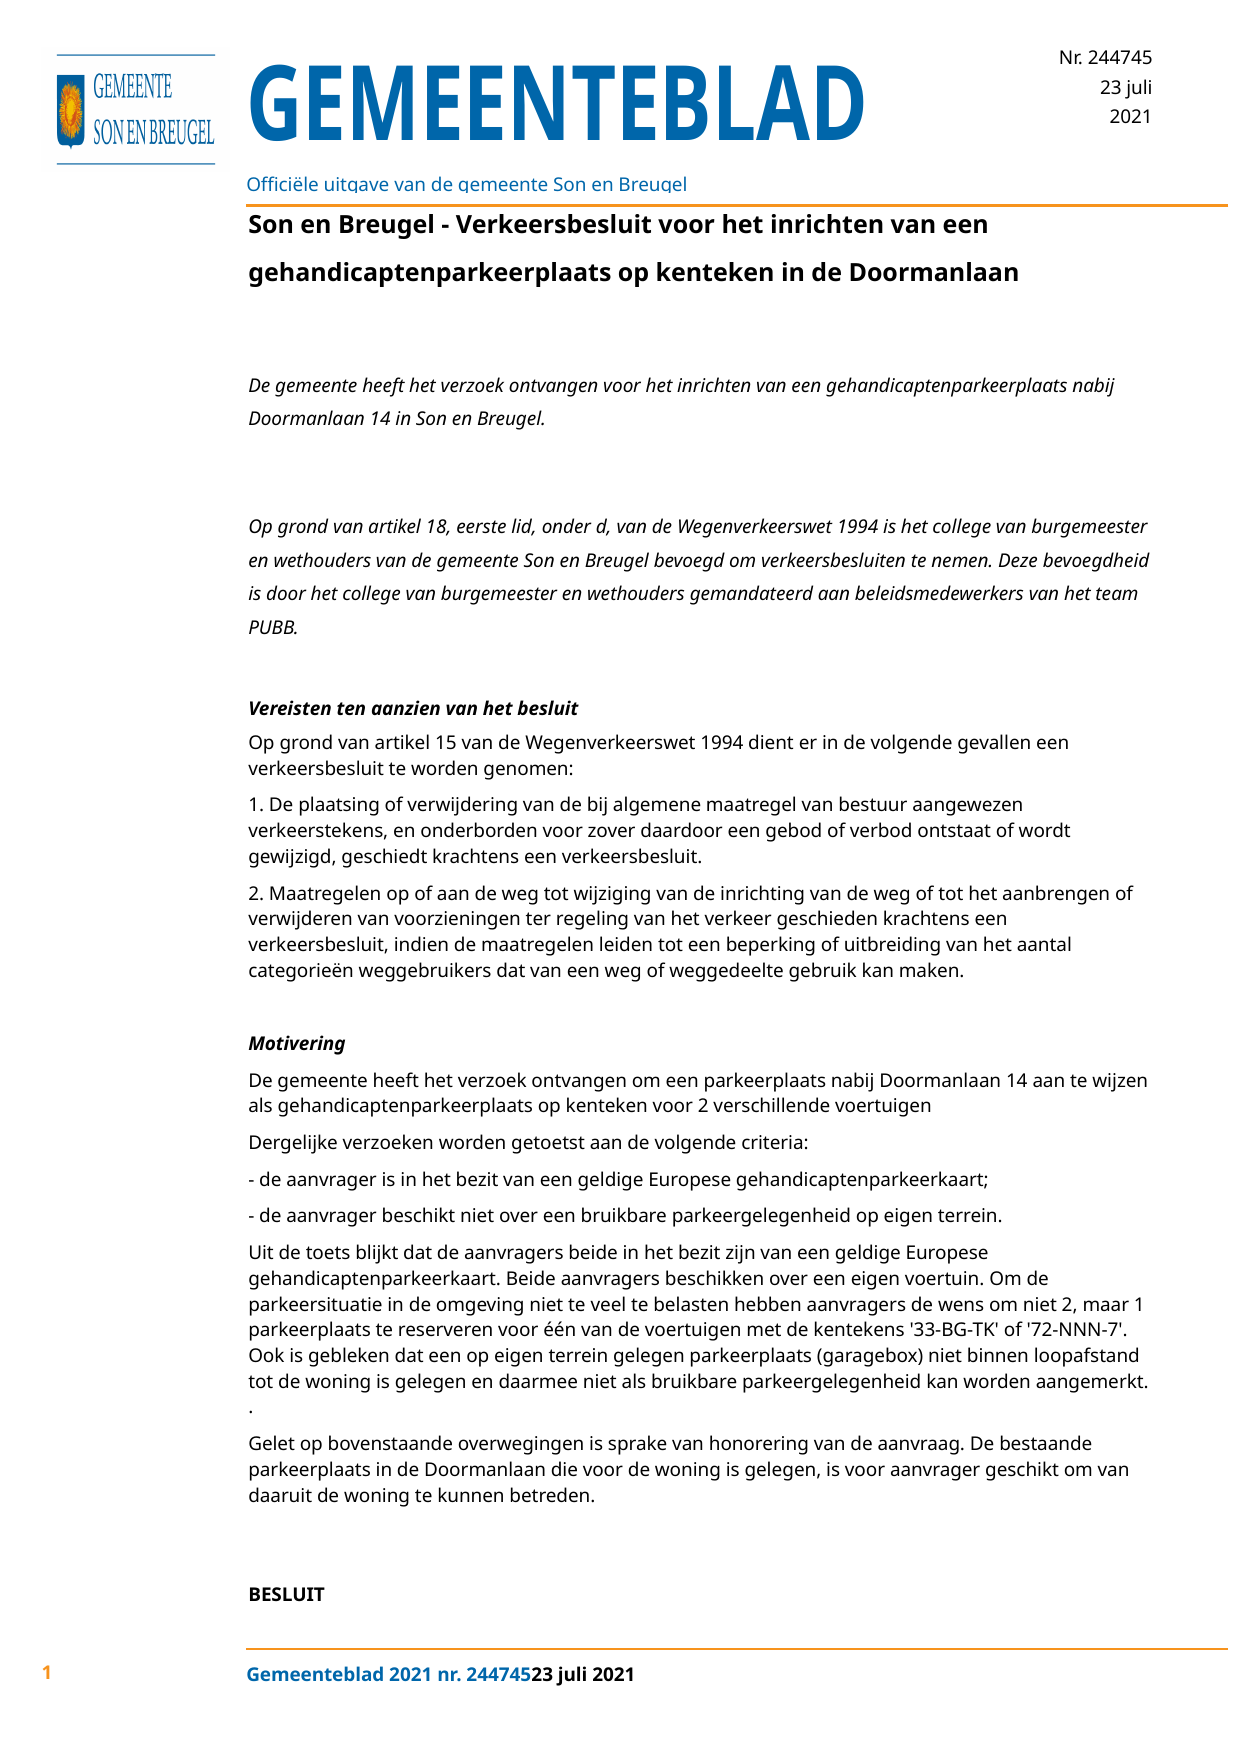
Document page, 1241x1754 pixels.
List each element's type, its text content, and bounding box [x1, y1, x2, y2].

text Gelet op bovenstaande overwegingen is sprake van honorering van de aanvraag. De bestaande parkeerplaats in de Doormanlaan die voor de woning is gelegen, is voor aanvrager geschikt om van daaruit de woning te kunnen betreden. [248, 1430, 1152, 1507]
text BESLUIT [248, 1581, 1152, 1607]
text Op grond van artikel 18, eerste lid, onder d, van de Wegenverkeerswet 1994 is het college van burgemeester en wethouders van de gemeente Son en Breugel bevoegd om verkeersbesluiten te nemen. Deze bevoegdheid is door het college van burgemeester en wethouders gemandateerd aan beleidsmedewerkers van het team PUBB. [248, 513, 1152, 639]
text 2. Maatregelen op of aan de weg tot wijziging van de inrichting van de weg of tot het aanbrengen of verwijderen van voorzieningen ter regeling van het verkeer geschieden krachtens een verkeersbesluit, indien de maatregelen leiden tot een beperking of uitbreiding van het aantal categorieën weggebruikers dat van een weg of weggedeelte gebruik kan maken. [248, 880, 1152, 983]
picture [41, 47, 231, 172]
text Son en Breugel - Verkeersbesluit voor het inrichten van een gehandicaptenparkeerplaats op kenteken in de Doormanlaan [248, 207, 1152, 288]
text 1. De plaatsing of verwijdering van de bij algemene maatregel van bestuur aangewezen verkeerstekens, en onderborden voor zover daardoor een gebod of verbod ontstaat of wordt gewijzigd, geschiedt krachtens een verkeersbesluit. [248, 792, 1152, 869]
text De gemeente heeft het verzoek ontvangen voor het inrichten van een gehandicaptenparkeerplaats nabij Doormanlaan 14 in Son en Breugel. [248, 372, 1152, 431]
text - de aanvrager beschikt niet over een bruikbare parkeergelegenheid op eigen terrein. [248, 1203, 1152, 1228]
text Dergelijke verzoeken worden getoetst aan de volgende criteria: [248, 1129, 1152, 1155]
text Motivering [248, 1030, 1152, 1056]
text Op grond van artikel 15 van de Wegenverkeerswet 1994 dient er in de volgende gevallen een verkeersbesluit te worden genomen: [248, 729, 1152, 781]
text Vereisten ten aanzien van het besluit [248, 695, 1152, 721]
text Uit de toets blijkt dat de aanvragers beide in het bezit zijn van een geldige Europese gehandicaptenparkeerkaart. Beide aanvragers beschikken over een eigen voertuin. Om de parkeersituatie in de omgeving niet te veel te belasten hebben aanvragers de wens om niet 2, maar 1 parkeerplaats te reserveren voor één van de voertuigen met de kentekens '33-BG-TK' of '72-NNN-7'. Ook is gebleken dat een op eigen terrein gelegen parkeerplaats (garagebox) niet binnen loopafstand tot de woning is gelegen en daarmee niet als bruikbare parkeergelegenheid kan worden aangemerkt. . [248, 1239, 1152, 1419]
text De gemeente heeft het verzoek ontvangen om een parkeerplaats nabij Doormanlaan 14 aan te wijzen als gehandicaptenparkeerplaats op kenteken voor 2 verschillende voertuigen [248, 1067, 1152, 1118]
text - de aanvrager is in het bezit van een geldige Europese gehandicaptenparkeerkaart; [248, 1166, 1152, 1192]
